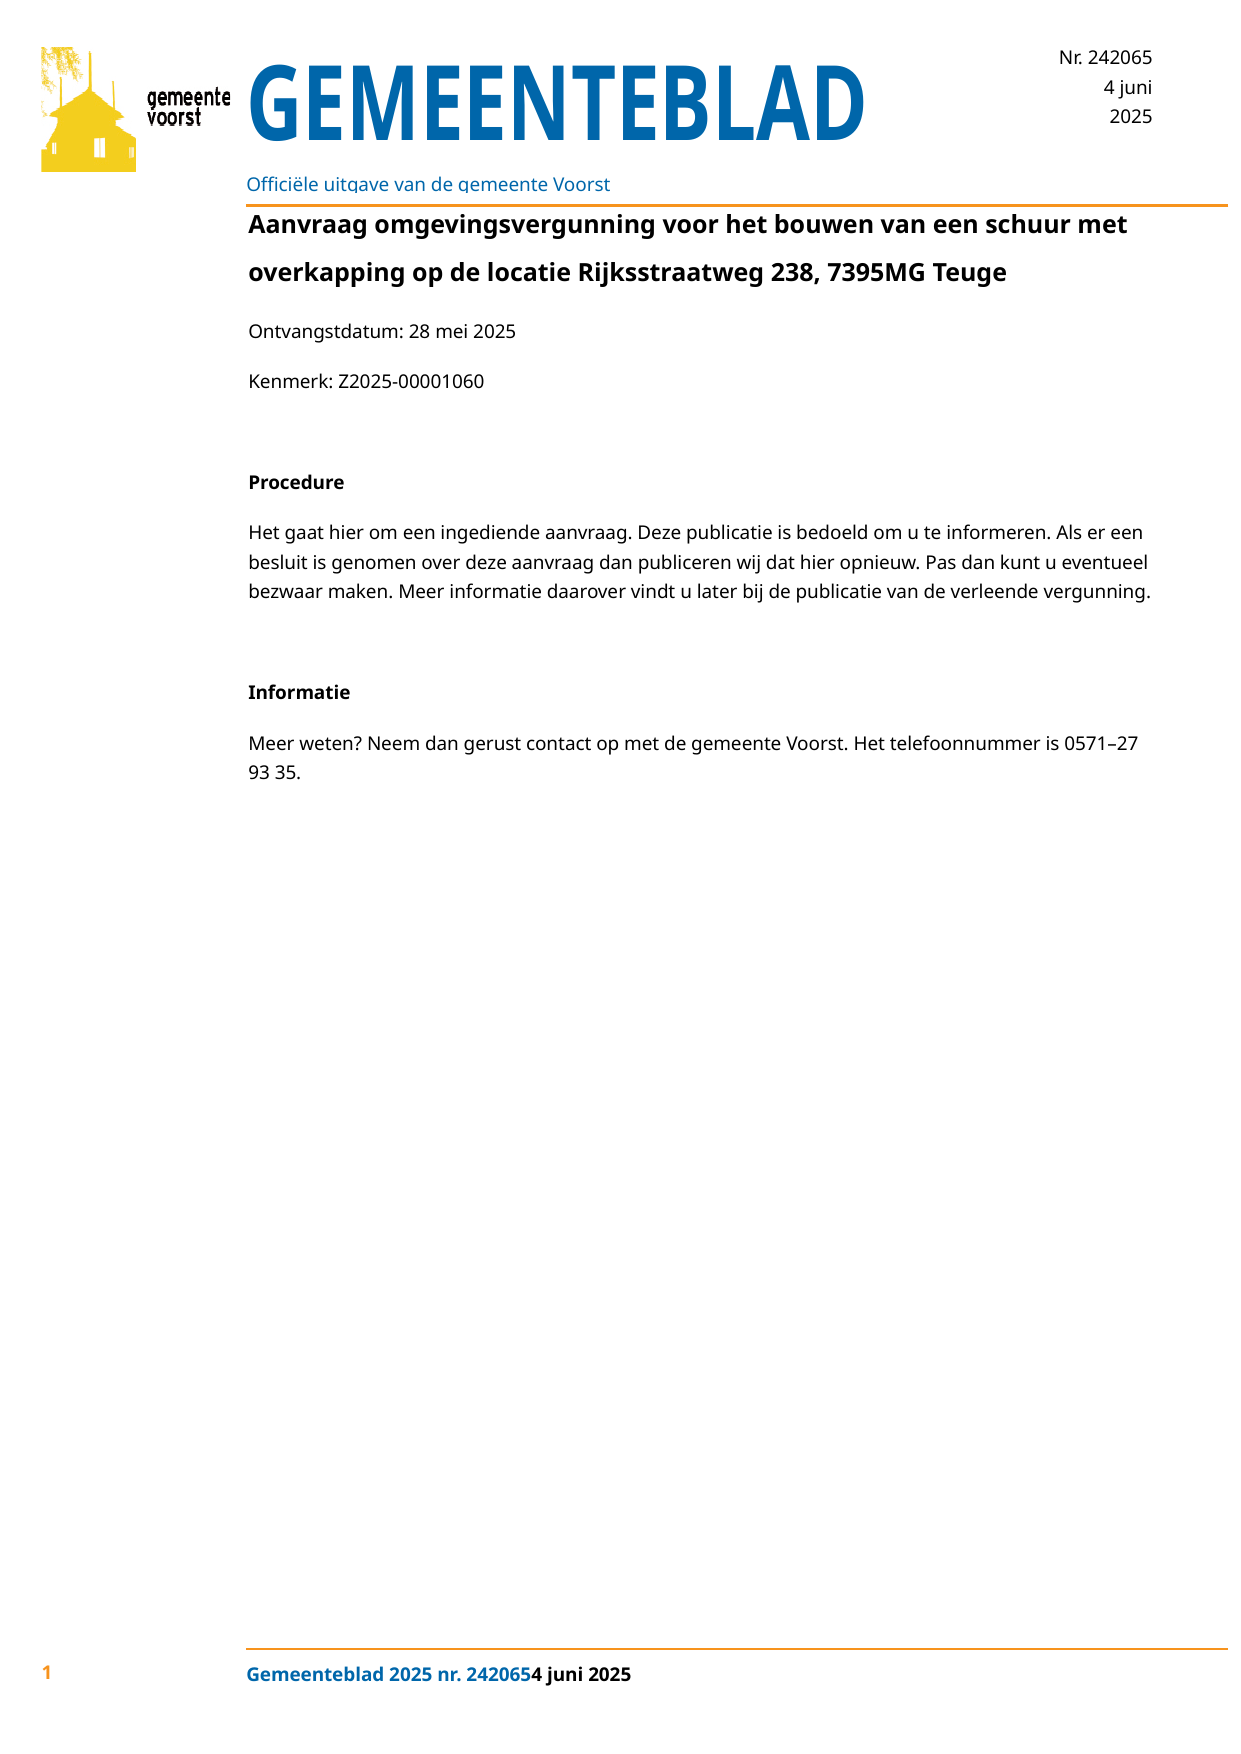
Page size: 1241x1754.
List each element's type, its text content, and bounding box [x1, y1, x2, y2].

text Aanvraag omgevingsvergunning voor het bouwen van een schuur met overkapping op de locatie Rijksstraatweg 238, 7395MG Teuge [248, 207, 1152, 288]
text Meer weten? Neem dan gerust contact op met de gemeente Voorst. Het telefoonnummer is 0571–27 93 35. [248, 730, 1152, 785]
text Informatie [248, 679, 1152, 705]
text Procedure [248, 469, 1152, 495]
text Ontvangstdatum: 28 mei 2025 [248, 318, 1152, 344]
text Het gaat hier om een ingediende aanvraag. Deze publicatie is bedoeld om u te informeren. Als er een besluit is genomen over deze aanvraag dan publiceren wij dat hier opnieuw. Pas dan kunt u eventueel bezwaar maken. Meer informatie daarover vindt u later bij de publicatie van de verleende vergunning. [248, 519, 1152, 604]
picture [41, 47, 231, 172]
text Kenmerk: Z2025-00001060 [248, 368, 1152, 394]
